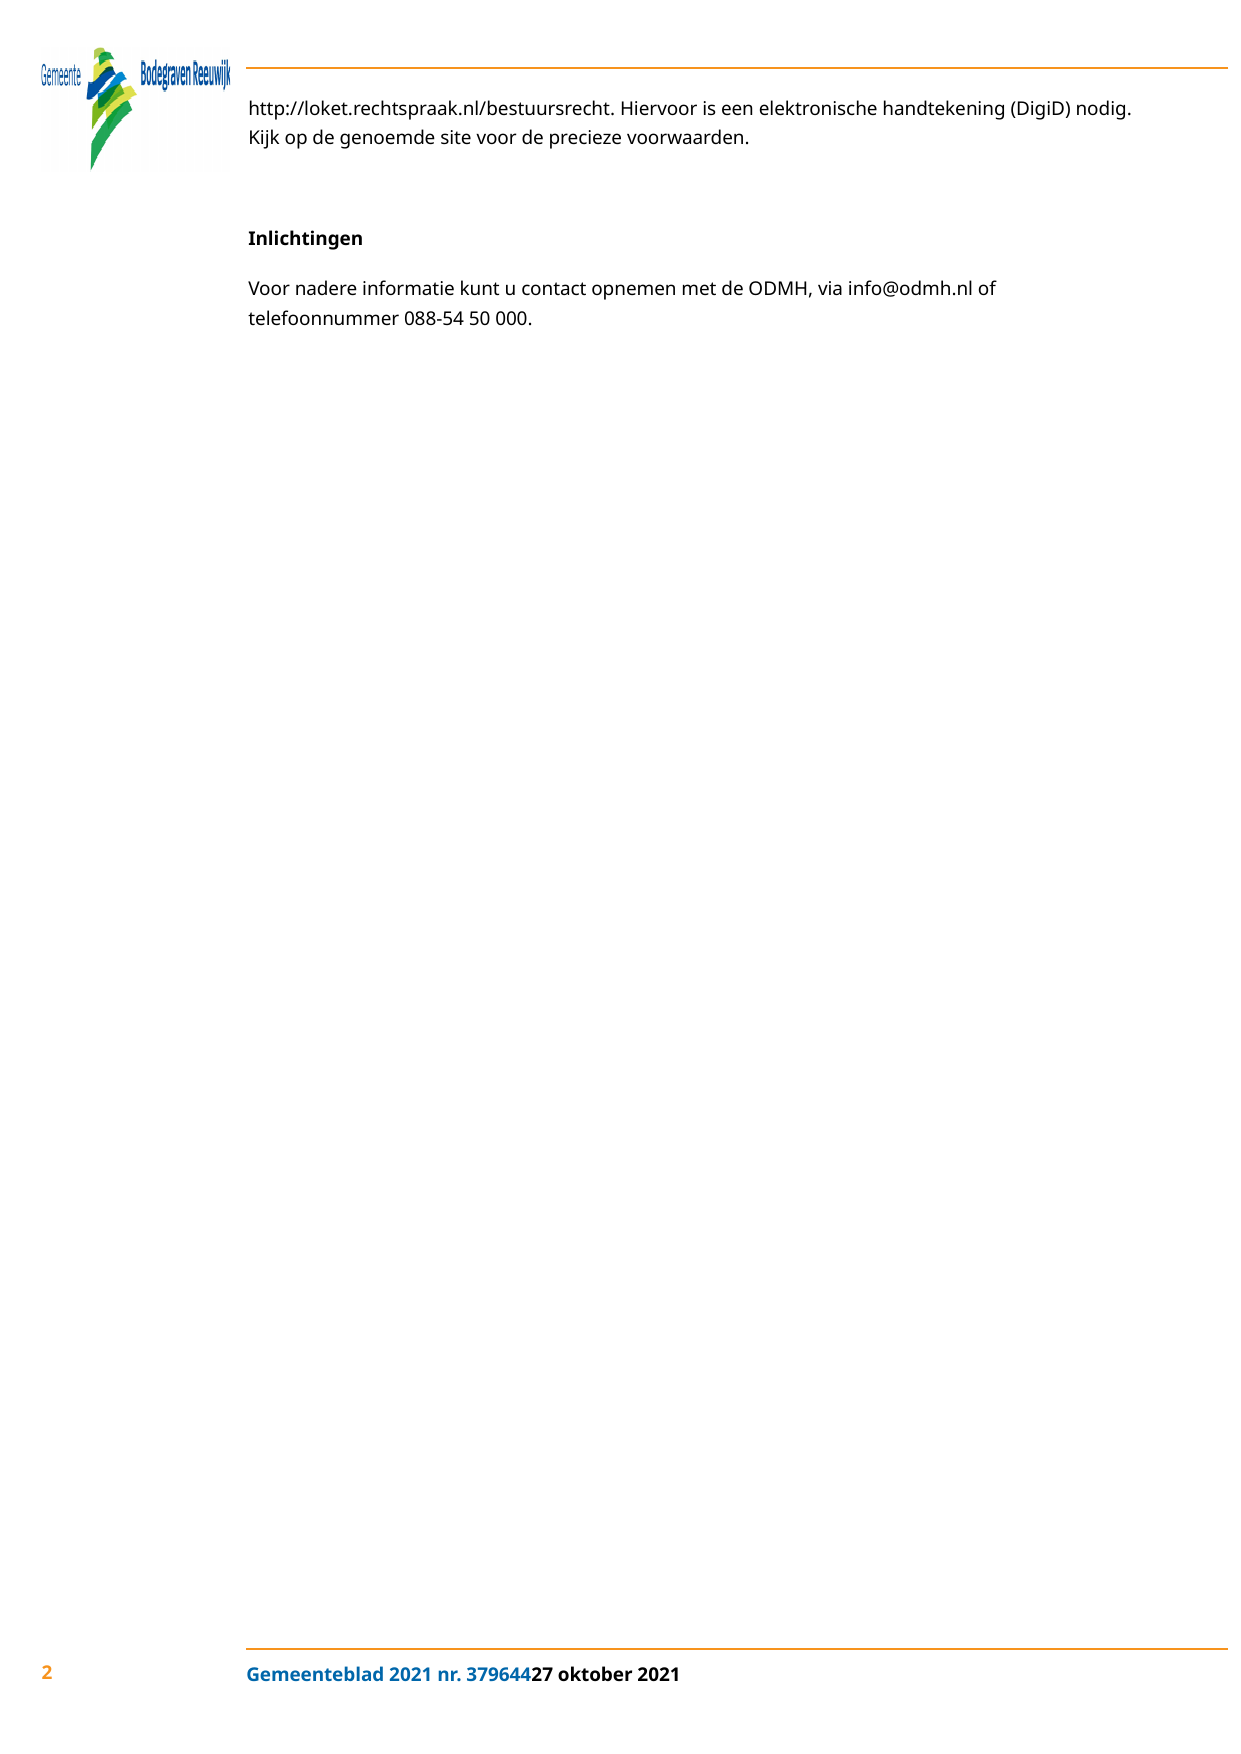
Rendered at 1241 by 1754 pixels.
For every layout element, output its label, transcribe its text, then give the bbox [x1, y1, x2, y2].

text Inlichtingen [248, 225, 1152, 251]
picture [41, 47, 231, 172]
text http://loket.rechtspraak.nl/bestuursrecht. Hiervoor is een elektronische handtekening (DigiD) nodig. Kijk op de genoemde site voor de precieze voorwaarden. [248, 95, 1152, 150]
text Voor nadere informatie kunt u contact opnemen met de ODMH, via info@odmh.nl of telefoonnummer 088-54 50 000. [248, 276, 1152, 331]
